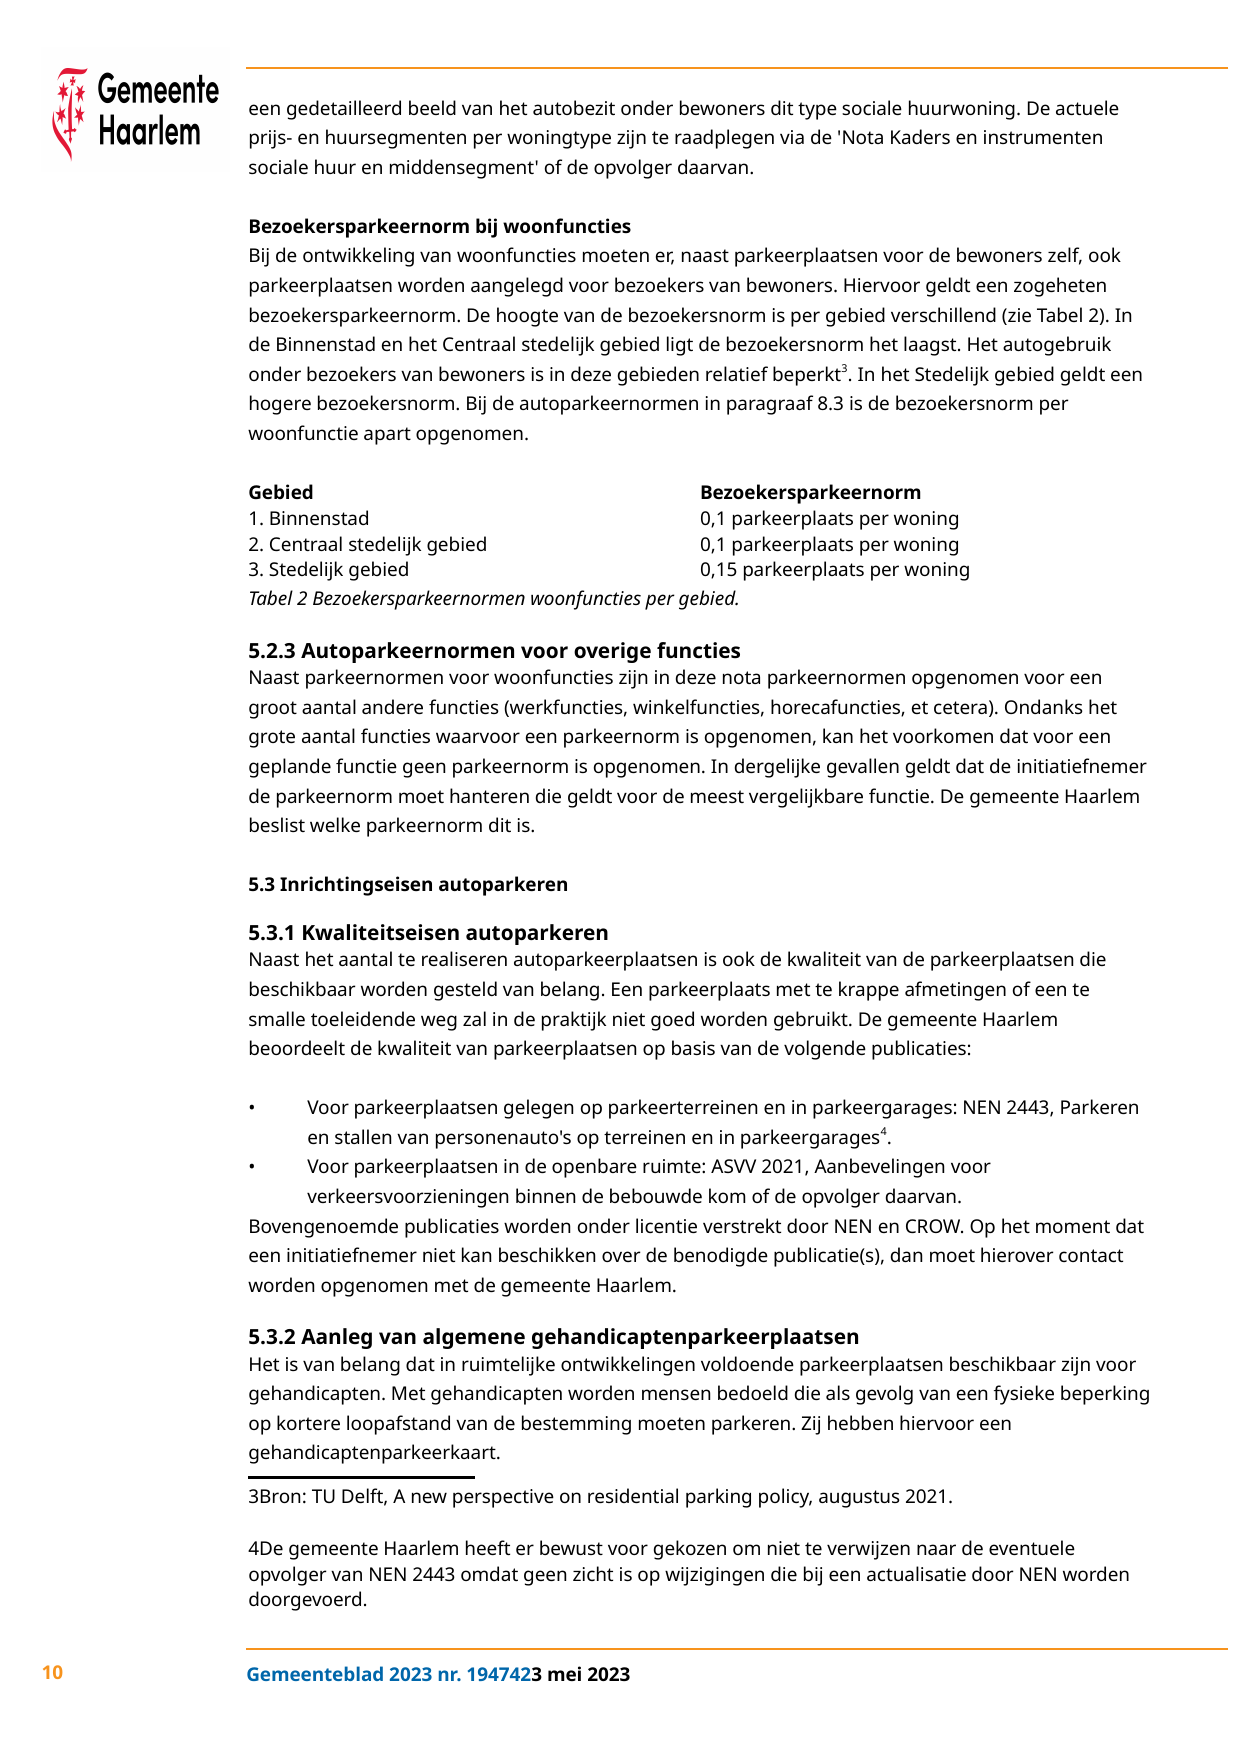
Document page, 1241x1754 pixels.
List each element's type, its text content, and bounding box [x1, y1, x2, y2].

text Bovengenoemde publicaties worden onder licentie verstrekt door NEN en CROW. Op het moment dat een initiatiefnemer niet kan beschikken over de benodigde publicatie(s), dan moet hierover contact worden opgenomen met de gemeente Haarlem. [248, 1213, 1152, 1298]
text Naast het aantal te realiseren autoparkeerplaatsen is ook de kwaliteit van de parkeerplaatsen die beschikbaar worden gesteld van belang. Een parkeerplaats met te krappe afmetingen of een te smalle toeleidende weg zal in de praktijk niet goed worden gebruikt. De gemeente Haarlem beoordeelt de kwaliteit van parkeerplaatsen op basis van de volgende publicaties: [248, 947, 1152, 1061]
list Voor parkeerplaatsen gelegen op parkeerterreinen en in parkeergarages: NEN 2443, Parkeren en stallen van personenauto's op terreinen en in parkeergarages. [248, 1094, 1152, 1150]
picture [41, 47, 231, 172]
text Bron: TU Delft, A new perspective on residential parking policy, augustus 2021. [248, 1483, 1152, 1509]
text 5.3.1 Kwaliteitseisen autoparkeren [248, 918, 1152, 947]
table_cell 3. Stedelijk gebied [248, 557, 700, 582]
text Het is van belang dat in ruimtelijke ontwikkelingen voldoende parkeerplaatsen beschikbaar zijn voor gehandicapten. Met gehandicapten worden mensen bedoeld die als gevolg van een fysieke beperking op kortere loopafstand van de bestemming moeten parkeren. Zij hebben hiervoor een gehandicaptenparkeerkaart. [248, 1351, 1152, 1465]
text 5.3.2 Aanleg van algemene gehandicaptenparkeerplaatsen [248, 1322, 1152, 1351]
text 5.3 Inrichtingseisen autoparkeren [248, 872, 1152, 897]
text Bezoekersparkeernorm bij woonfuncties [248, 213, 1152, 239]
text 5.2.3 Autoparkeernormen voor overige functies [248, 636, 1152, 664]
table_cell 0,1 parkeerplaats per woning [700, 505, 1152, 531]
table_cell 2. Centraal stedelijk gebied [248, 531, 700, 557]
table_header Gebied [248, 480, 700, 505]
text Bij de ontwikkeling van woonfuncties moeten er, naast parkeerplaatsen voor de bewoners zelf, ook parkeerplaatsen worden aangelegd voor bezoekers van bewoners. Hiervoor geldt een zogeheten bezoekersparkeernorm. De hoogte van de bezoekersnorm is per gebied verschillend (zie Tabel 2). In de Binnenstad en het Centraal stedelijk gebied ligt de bezoekersnorm het laagst. Het autogebruik onder bezoekers van bewoners is in deze gebieden relatief beperkt. In het Stedelijk gebied geldt een hogere bezoekersnorm. Bij de autoparkeernormen in paragraaf 8.3 is de bezoekersnorm per woonfunctie apart opgenomen. [248, 243, 1152, 446]
table_cell 1. Binnenstad [248, 505, 700, 531]
table_cell 0,15 parkeerplaats per woning [700, 557, 1152, 582]
text Naast parkeernormen voor woonfuncties zijn in deze nota parkeernormen opgenomen voor een groot aantal andere functies (werkfuncties, winkelfuncties, horecafuncties, et cetera). Ondanks het grote aantal functies waarvoor een parkeernorm is opgenomen, kan het voorkomen dat voor een geplande functie geen parkeernorm is opgenomen. In dergelijke gevallen geldt dat de initiatiefnemer de parkeernorm moet hanteren die geldt voor de meest vergelijkbare functie. De gemeente Haarlem beslist welke parkeernorm dit is. [248, 664, 1152, 838]
table_header Bezoekersparkeernorm [700, 480, 1152, 505]
table_cell 0,1 parkeerplaats per woning [700, 531, 1152, 557]
list De gemeente Haarlem heeft er bewust voor gekozen om niet te verwijzen naar de eventuele opvolger van NEN 2443 omdat geen zicht is op wijzigingen die bij een actualisatie door NEN worden doorgevoerd. [248, 1535, 1152, 1612]
list Voor parkeerplaatsen in de openbare ruimte: ASVV 2021, Aanbevelingen voor verkeersvoorzieningen binnen de bebouwde kom of de opvolger daarvan. [248, 1154, 1152, 1209]
text Tabel 2 Bezoekersparkeernormen woonfuncties per gebied. [248, 586, 1152, 611]
text een gedetailleerd beeld van het autobezit onder bewoners dit type sociale huurwoning. De actuele prijs- en huursegmenten per woningtype zijn te raadplegen via de 'Nota Kaders en instrumenten sociale huur en middensegment' of de opvolger daarvan. [248, 95, 1152, 180]
